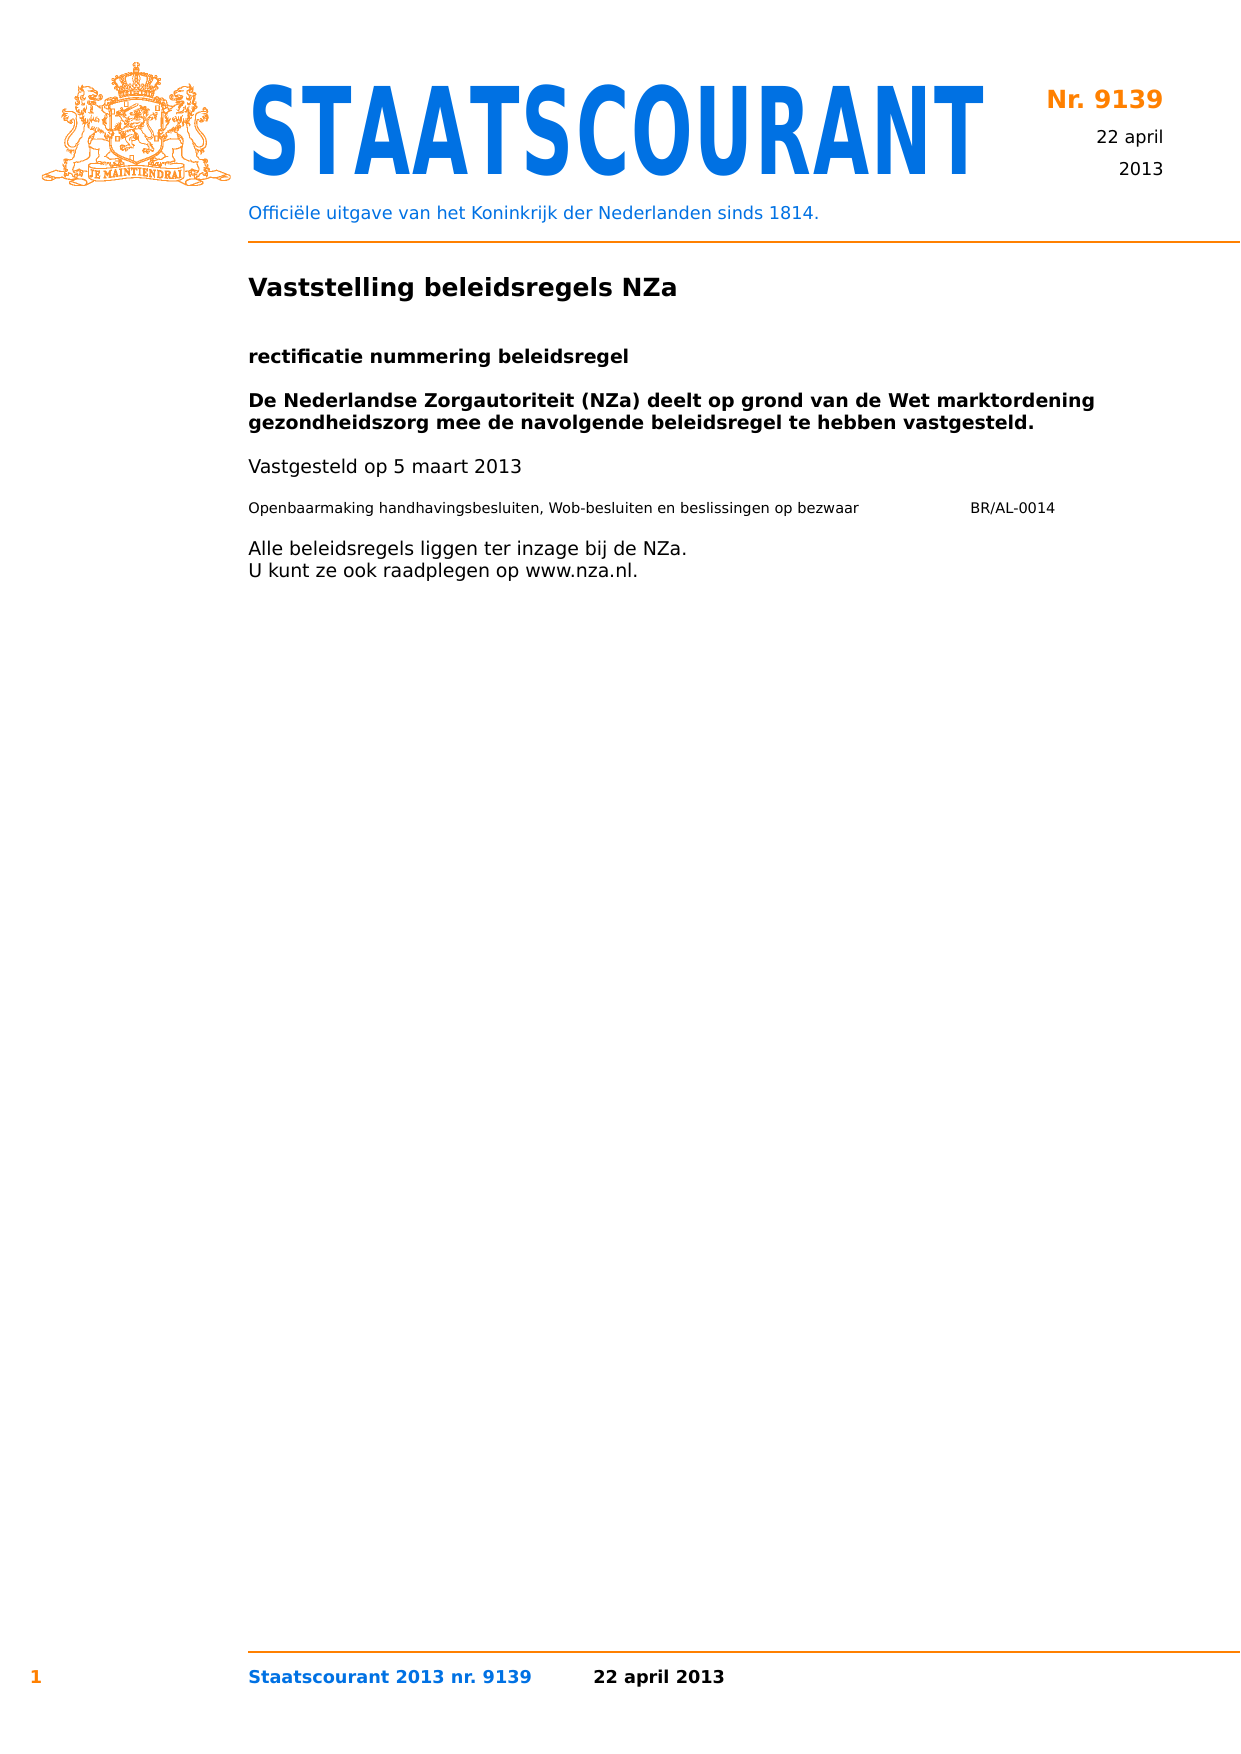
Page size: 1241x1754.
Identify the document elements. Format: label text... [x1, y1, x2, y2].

table_header STAATSCOURANT [248, 62, 998, 203]
text De Nederlandse Zorgautoriteit (NZa) deelt op grond van de Wet marktordening gezondheidszorg mee de navolgende beleidsregel te hebben vastgesteld. [248, 390, 1163, 434]
table_cell Officiële uitgave van het Koninkrijk der Nederlanden sinds 1814. [248, 203, 1240, 241]
text Alle beleidsregels liggen ter inzage bij de NZa. [248, 538, 1163, 560]
text rectificatie nummering beleidsregel [248, 346, 1163, 368]
picture [41, 62, 231, 186]
text U kunt ze ook raadplegen op www.nza.nl. [248, 560, 1163, 582]
table_header Nr. 9139 [998, 62, 1240, 121]
table_header [25, 62, 248, 241]
table_cell 22 april [998, 121, 1240, 153]
table_header BR/AL-0014 [964, 500, 1163, 516]
table_header Openbaarmaking handhavingsbesluiten, Wob-besluiten en beslissingen op bezwaar [248, 500, 964, 516]
subtitle Vaststelling beleidsregels NZa [248, 273, 1163, 302]
table_cell 2013 [998, 153, 1240, 203]
text Vastgesteld op 5 maart 2013 [248, 456, 1163, 478]
